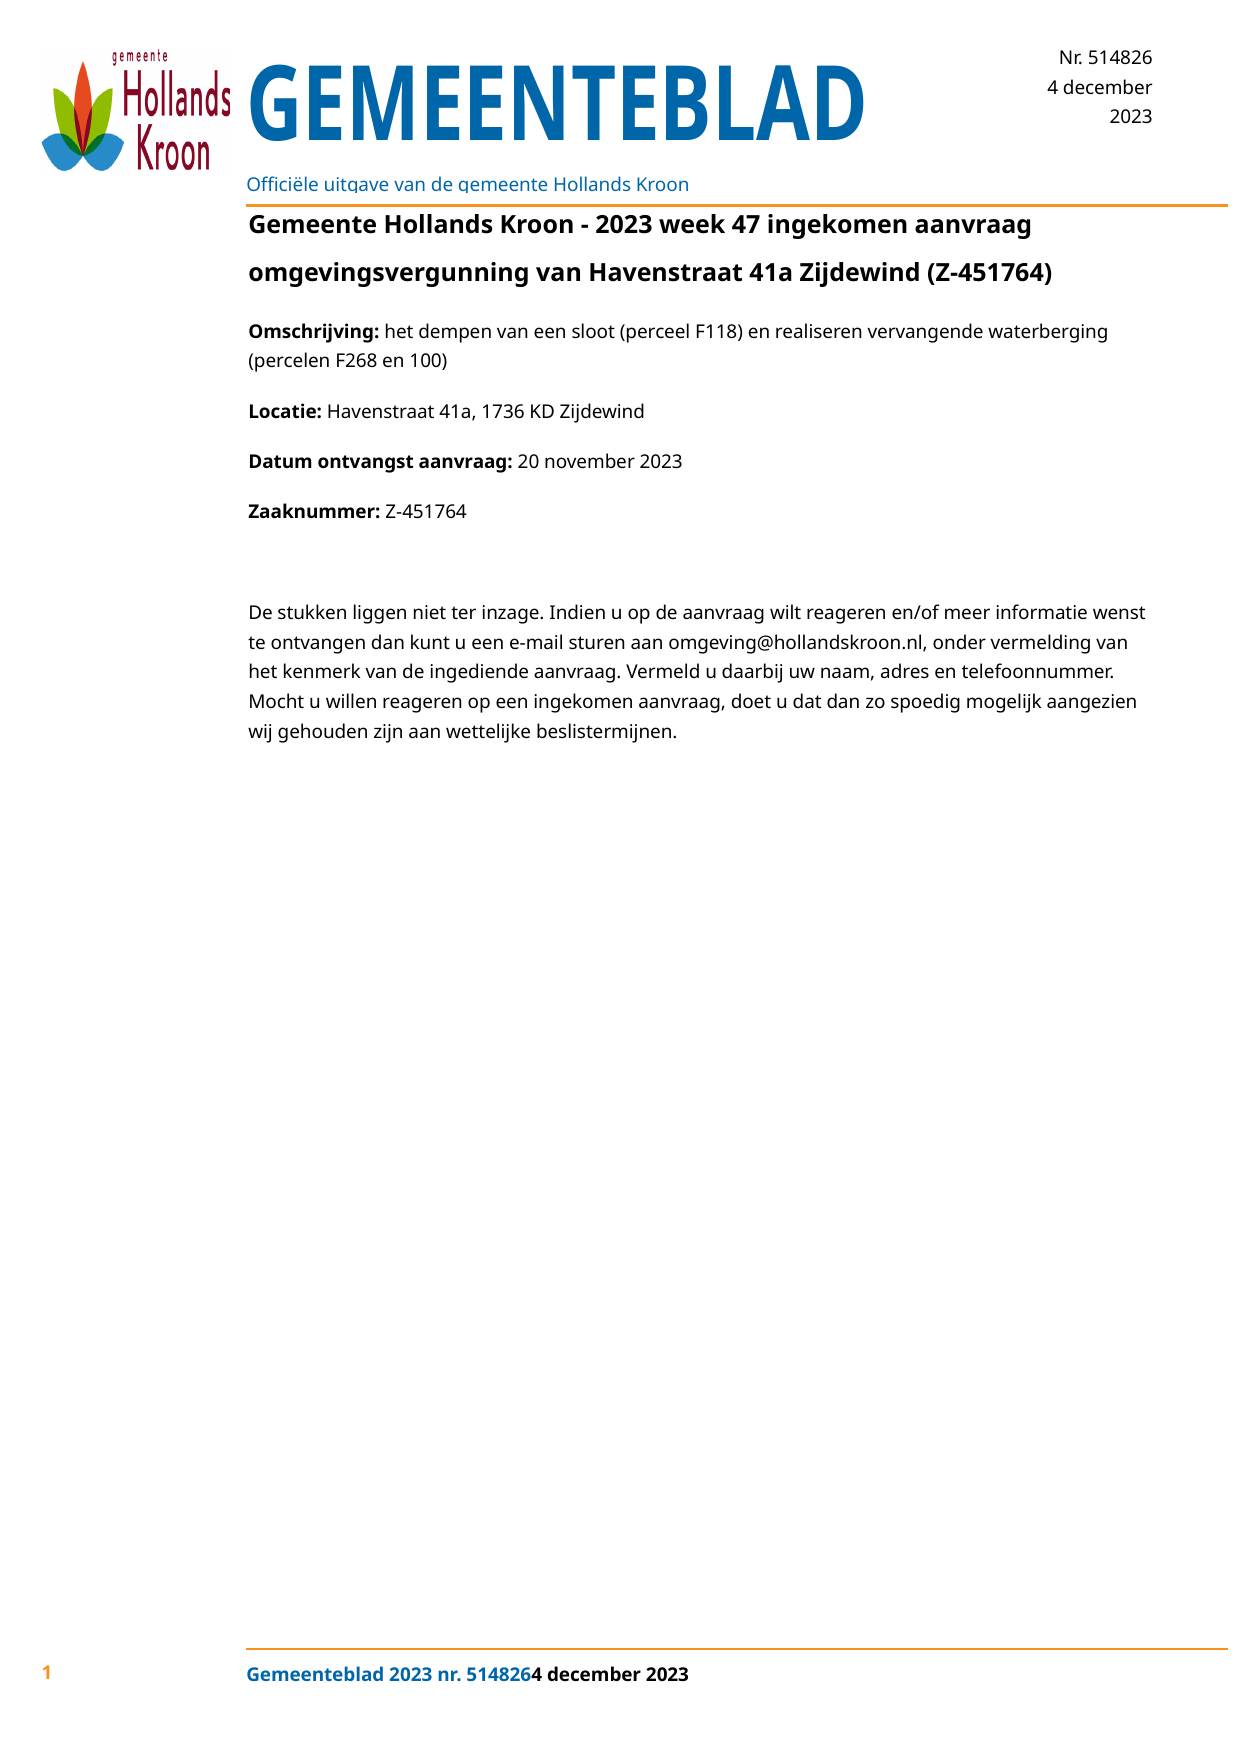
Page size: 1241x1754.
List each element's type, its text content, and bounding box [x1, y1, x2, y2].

text Locatie: Havenstraat 41a, 1736 KD Zijdewind [248, 398, 1152, 424]
text Omschrijving: het dempen van een sloot (perceel F118) en realiseren vervangende waterberging (percelen F268 en 100) [248, 318, 1152, 373]
text De stukken liggen niet ter inzage. Indien u op de aanvraag wilt reageren en/of meer informatie wenst te ontvangen dan kunt u een e-mail sturen aan omgeving@hollandskroon.nl, onder vermelding van het kenmerk van de ingediende aanvraag. Vermeld u daarbij uw naam, adres en telefoonnummer. Mocht u willen reageren op een ingekomen aanvraag, doet u dat dan zo spoedig mogelijk aangezien wij gehouden zijn aan wettelijke beslistermijnen. [248, 599, 1152, 744]
text Gemeente Hollands Kroon - 2023 week 47 ingekomen aanvraag omgevingsvergunning van Havenstraat 41a Zijdewind (Z-451764) [248, 207, 1152, 288]
text Datum ontvangst aanvraag: 20 november 2023 [248, 448, 1152, 474]
picture [41, 47, 231, 172]
text Zaaknummer: Z-451764 [248, 499, 1152, 524]
